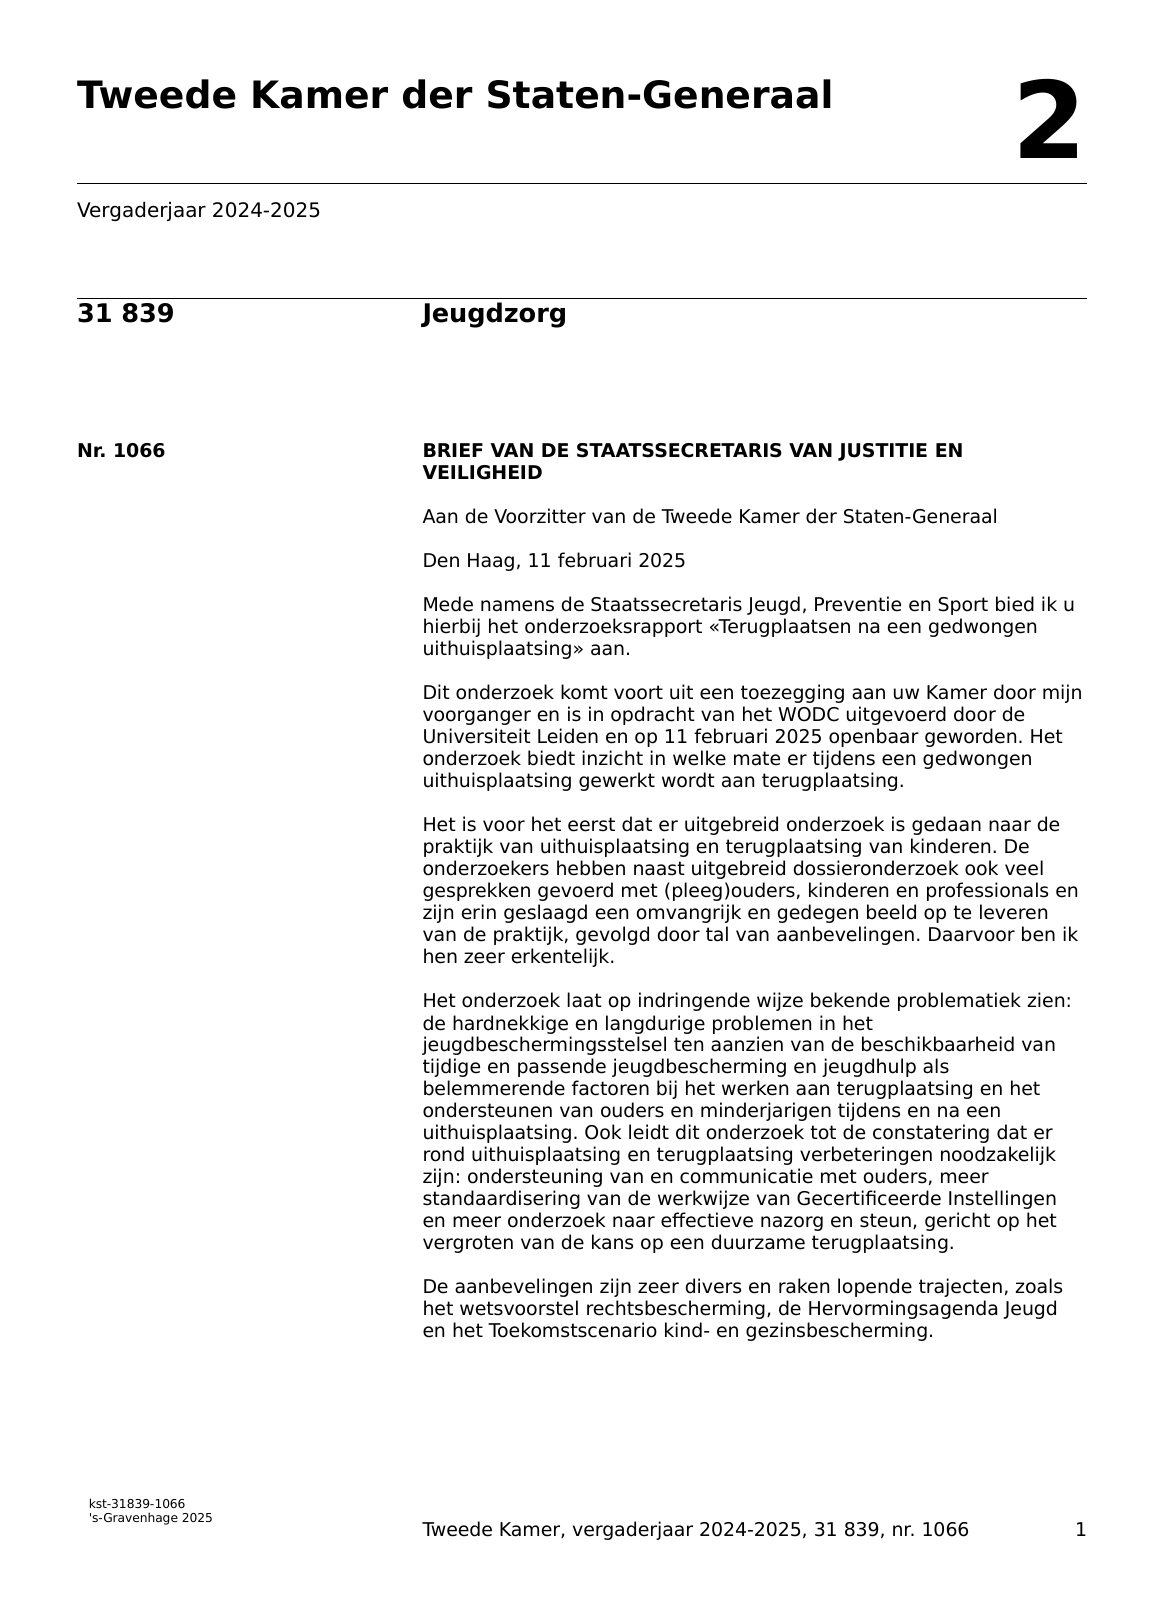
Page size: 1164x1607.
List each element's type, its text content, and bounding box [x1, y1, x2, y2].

table_cell Vergaderjaar 2024-2025 [77, 184, 1087, 298]
text kst-31839-1066 [88, 1497, 323, 1511]
text Het is voor het eerst dat er uitgebreid onderzoek is gedaan naar de praktijk van uithuisplaatsing en terugplaatsing van kinderen. De onderzoekers hebben naast uitgebreid dossieronderzoek ook veel gesprekken gevoerd met (pleeg)ouders, kinderen en professionals en zijn erin geslaagd een omvangrijk en gedegen beeld op te leveren van de praktijk, gevolgd door tal van aanbevelingen. Daarvoor ben ik hen zeer erkentelijk. [422, 814, 1087, 968]
table_header Tweede Kamer der Staten-Generaal [77, 59, 886, 183]
subtitle 31 839 Jeugdzorg [77, 299, 1087, 329]
text 's-Gravenhage 2025 [88, 1511, 323, 1525]
text Mede namens de Staatssecretaris Jeugd, Preventie en Sport bied ik u hierbij het onderzoeksrapport «Terugplaatsen na een gedwongen uithuisplaatsing» aan. [422, 594, 1087, 660]
text Aan de Voorzitter van de Tweede Kamer der Staten-Generaal [422, 506, 1087, 528]
text Het onderzoek laat op indringende wijze bekende problematiek zien: de hardnekkige en langdurige problemen in het jeugdbeschermingsstelsel ten aanzien van de beschikbaarheid van tijdige en passende jeugdbescherming en jeugdhulp als belemmerende factoren bij het werken aan terugplaatsing en het ondersteunen van ouders en minderjarigen tijdens en na een uithuisplaatsing. Ook leidt dit onderzoek tot de constatering dat er rond uithuisplaatsing en terugplaatsing verbeteringen noodzakelijk zijn: ondersteuning van en communicatie met ouders, meer standaardisering van de werkwijze van Gecertificeerde Instellingen en meer onderzoek naar effectieve nazorg en steun, gericht op het vergroten van de kans op een duurzame terugplaatsing. [422, 990, 1087, 1254]
table_header 2 [886, 59, 1087, 183]
text Den Haag, 11 februari 2025 [422, 550, 1087, 572]
text Dit onderzoek komt voort uit een toezegging aan uw Kamer door mijn voorganger en is in opdracht van het WODC uitgevoerd door de Universiteit Leiden en op 11 februari 2025 openbaar geworden. Het onderzoek biedt inzicht in welke mate er tijdens een gedwongen uithuisplaatsing gewerkt wordt aan terugplaatsing. [422, 682, 1087, 792]
subtitle Nr. 1066 BRIEF VAN DE STAATSSECRETARIS VAN JUSTITIE EN VEILIGHEID [77, 440, 1087, 484]
text De aanbevelingen zijn zeer divers en raken lopende trajecten, zoals het wetsvoorstel rechtsbescherming, de Hervormingsagenda Jeugd en het Toekomstscenario kind- en gezinsbescherming. [422, 1276, 1087, 1342]
